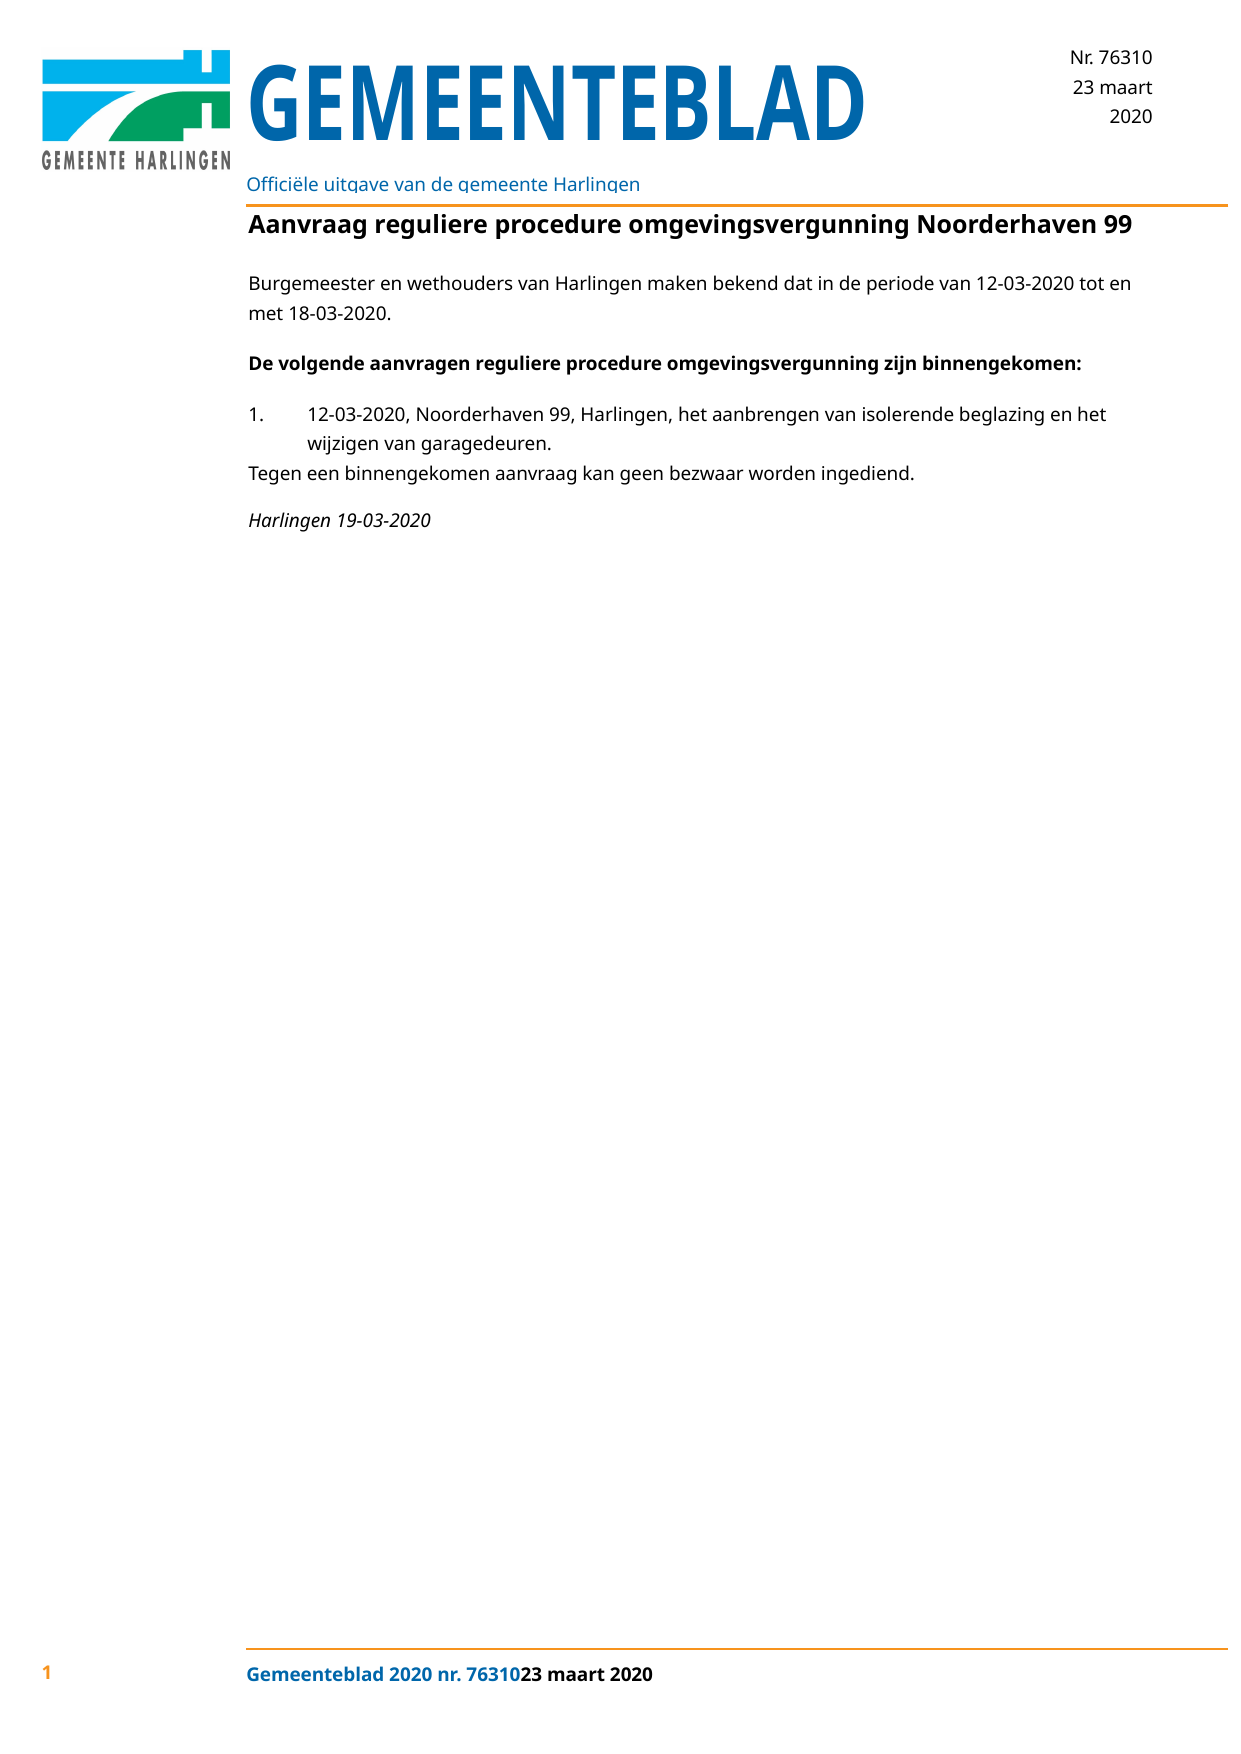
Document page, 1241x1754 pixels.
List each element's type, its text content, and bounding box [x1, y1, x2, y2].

text Harlingen 19-03-2020 [248, 508, 1152, 533]
picture [41, 47, 231, 172]
text Tegen een binnengekomen aanvraag kan geen bezwaar worden ingediend. [248, 460, 1152, 486]
text Burgemeester en wethouders van Harlingen maken bekend dat in de periode van 12-03-2020 tot en met 18-03-2020. [248, 270, 1152, 326]
list 12-03-2020, Noorderhaven 99, Harlingen, het aanbrengen van isolerende beglazing en het wijzigen van garagedeuren. [248, 401, 1152, 456]
text De volgende aanvragen reguliere procedure omgevingsvergunning zijn binnengekomen: [248, 350, 1152, 376]
text Aanvraag reguliere procedure omgevingsvergunning Noorderhaven 99 [248, 207, 1152, 241]
